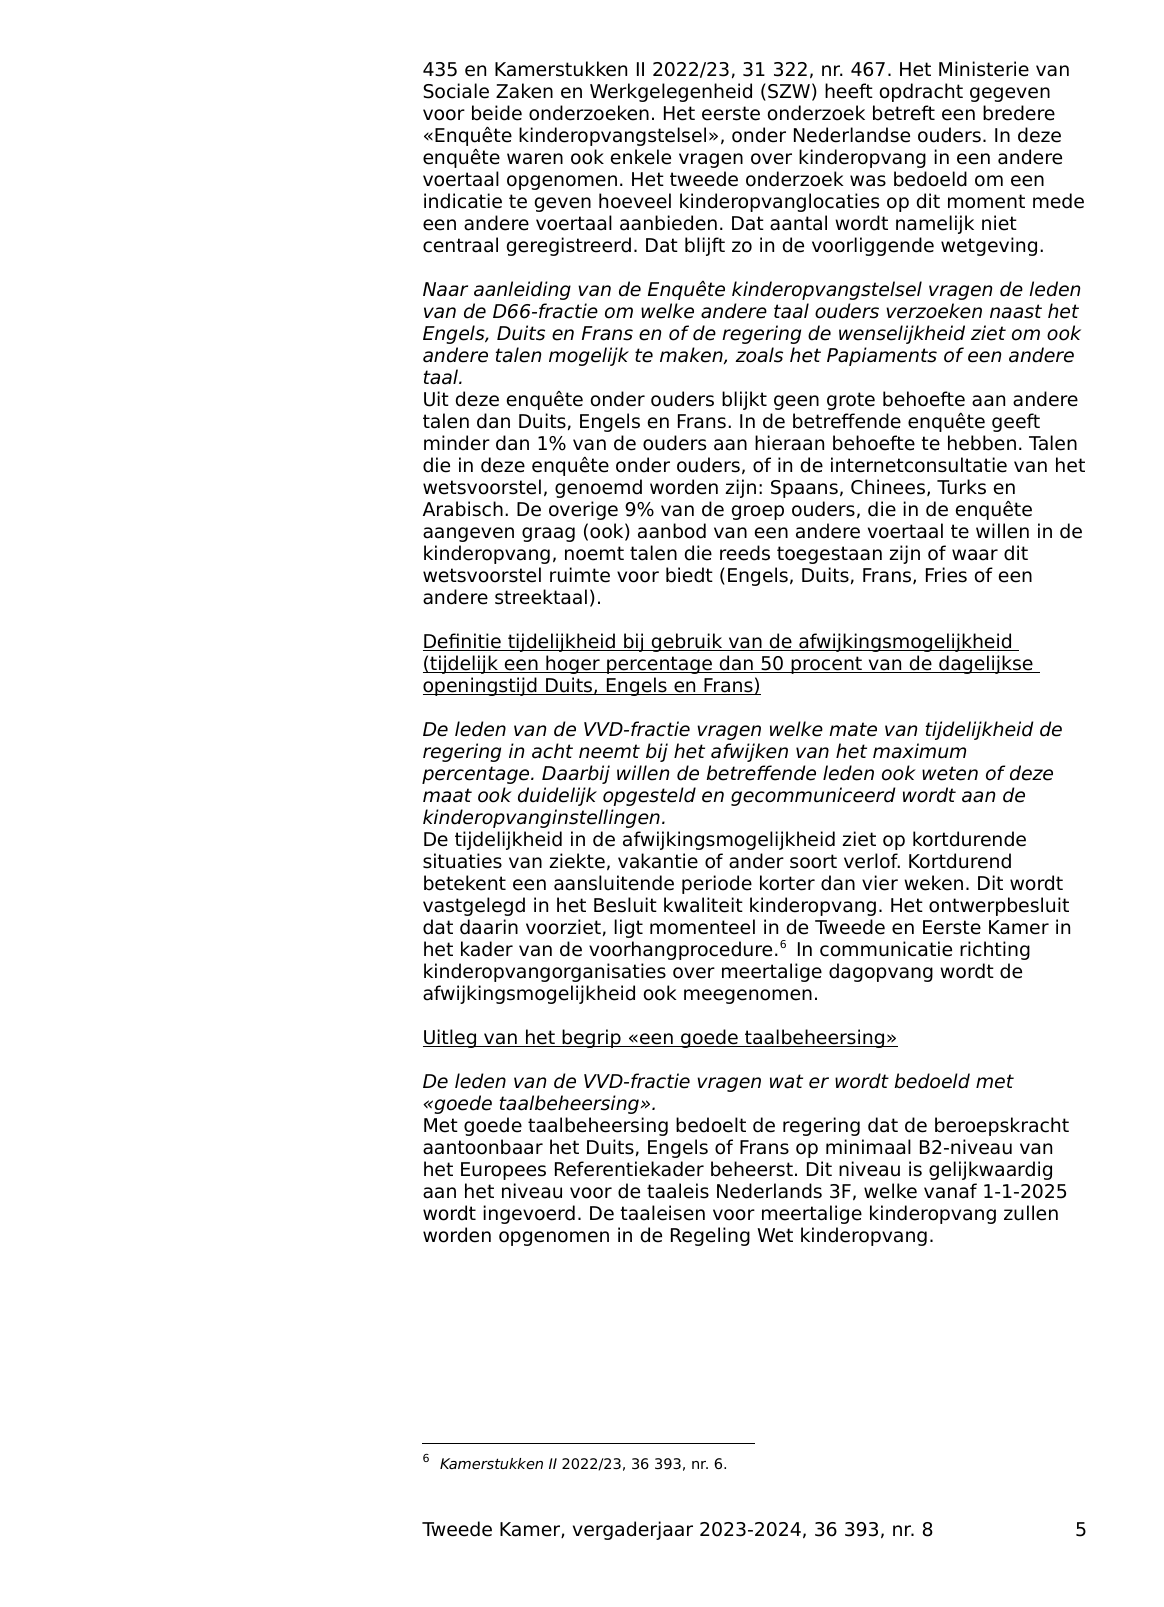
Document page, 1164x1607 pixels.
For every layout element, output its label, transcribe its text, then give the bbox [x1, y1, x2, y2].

subtitle Definitie tijdelijkheid bij gebruik van de afwijkingsmogelijkheid (tijdelijk een hoger percentage dan 50 procent van de dagelijkse openingstijd Duits, Engels en Frans) [422, 631, 1087, 697]
subtitle Uitleg van het begrip «een goede taalbeheersing» [422, 1027, 1087, 1049]
text De leden van de VVD-fractie vragen wat er wordt bedoeld met «goede taalbeheersing». [422, 1071, 1087, 1115]
text Kamerstukken II 2022/23, 36 393, nr. 6. [422, 1452, 1087, 1474]
text De leden van de VVD-fractie vragen welke mate van tijdelijkheid de regering in acht neemt bij het afwijken van het maximum percentage. Daarbij willen de betreffende leden ook weten of deze maat ook duidelijk opgesteld en gecommuniceerd wordt aan de kinderopvanginstellingen. [422, 719, 1087, 829]
text Met goede taalbeheersing bedoelt de regering dat de beroepskracht aantoonbaar het Duits, Engels of Frans op minimaal B2-niveau van het Europees Referentiekader beheerst. Dit niveau is gelijkwaardig aan het niveau voor de taaleis Nederlands 3F, welke vanaf 1-1-2025 wordt ingevoerd. De taaleisen voor meertalige kinderopvang zullen worden opgenomen in de Regeling Wet kinderopvang. [422, 1115, 1087, 1247]
text 435 en Kamerstukken II 2022/23, 31 322, nr. 467. Het Ministerie van Sociale Zaken en Werkgelegenheid (SZW) heeft opdracht gegeven voor beide onderzoeken. Het eerste onderzoek betreft een bredere «Enquête kinderopvangstelsel», onder Nederlandse ouders. In deze enquête waren ook enkele vragen over kinderopvang in een andere voertaal opgenomen. Het tweede onderzoek was bedoeld om een indicatie te geven hoeveel kinderopvanglocaties op dit moment mede een andere voertaal aanbieden. Dat aantal wordt namelijk niet centraal geregistreerd. Dat blijft zo in de voorliggende wetgeving. [422, 59, 1087, 257]
text Uit deze enquête onder ouders blijkt geen grote behoefte aan andere talen dan Duits, Engels en Frans. In de betreffende enquête geeft minder dan 1% van de ouders aan hieraan behoefte te hebben. Talen die in deze enquête onder ouders, of in de internetconsultatie van het wetsvoorstel, genoemd worden zijn: Spaans, Chinees, Turks en Arabisch. De overige 9% van de groep ouders, die in de enquête aangeven graag (ook) aanbod van een andere voertaal te willen in de kinderopvang, noemt talen die reeds toegestaan zijn of waar dit wetsvoorstel ruimte voor biedt (Engels, Duits, Frans, Fries of een andere streektaal). [422, 389, 1087, 609]
text De tijdelijkheid in de afwijkingsmogelijkheid ziet op kortdurende situaties van ziekte, vakantie of ander soort verlof. Kortdurend betekent een aansluitende periode korter dan vier weken. Dit wordt vastgelegd in het Besluit kwaliteit kinderopvang. Het ontwerpbesluit dat daarin voorziet, ligt momenteel in de Tweede en Eerste Kamer in het kader van de voorhangprocedure. In communicatie richting kinderopvangorganisaties over meertalige dagopvang wordt de afwijkingsmogelijkheid ook meegenomen. [422, 829, 1087, 1005]
text Naar aanleiding van de Enquête kinderopvangstelsel vragen de leden van de D66-fractie om welke andere taal ouders verzoeken naast het Engels, Duits en Frans en of de regering de wenselijkheid ziet om ook andere talen mogelijk te maken, zoals het Papiaments of een andere taal. [422, 279, 1087, 389]
